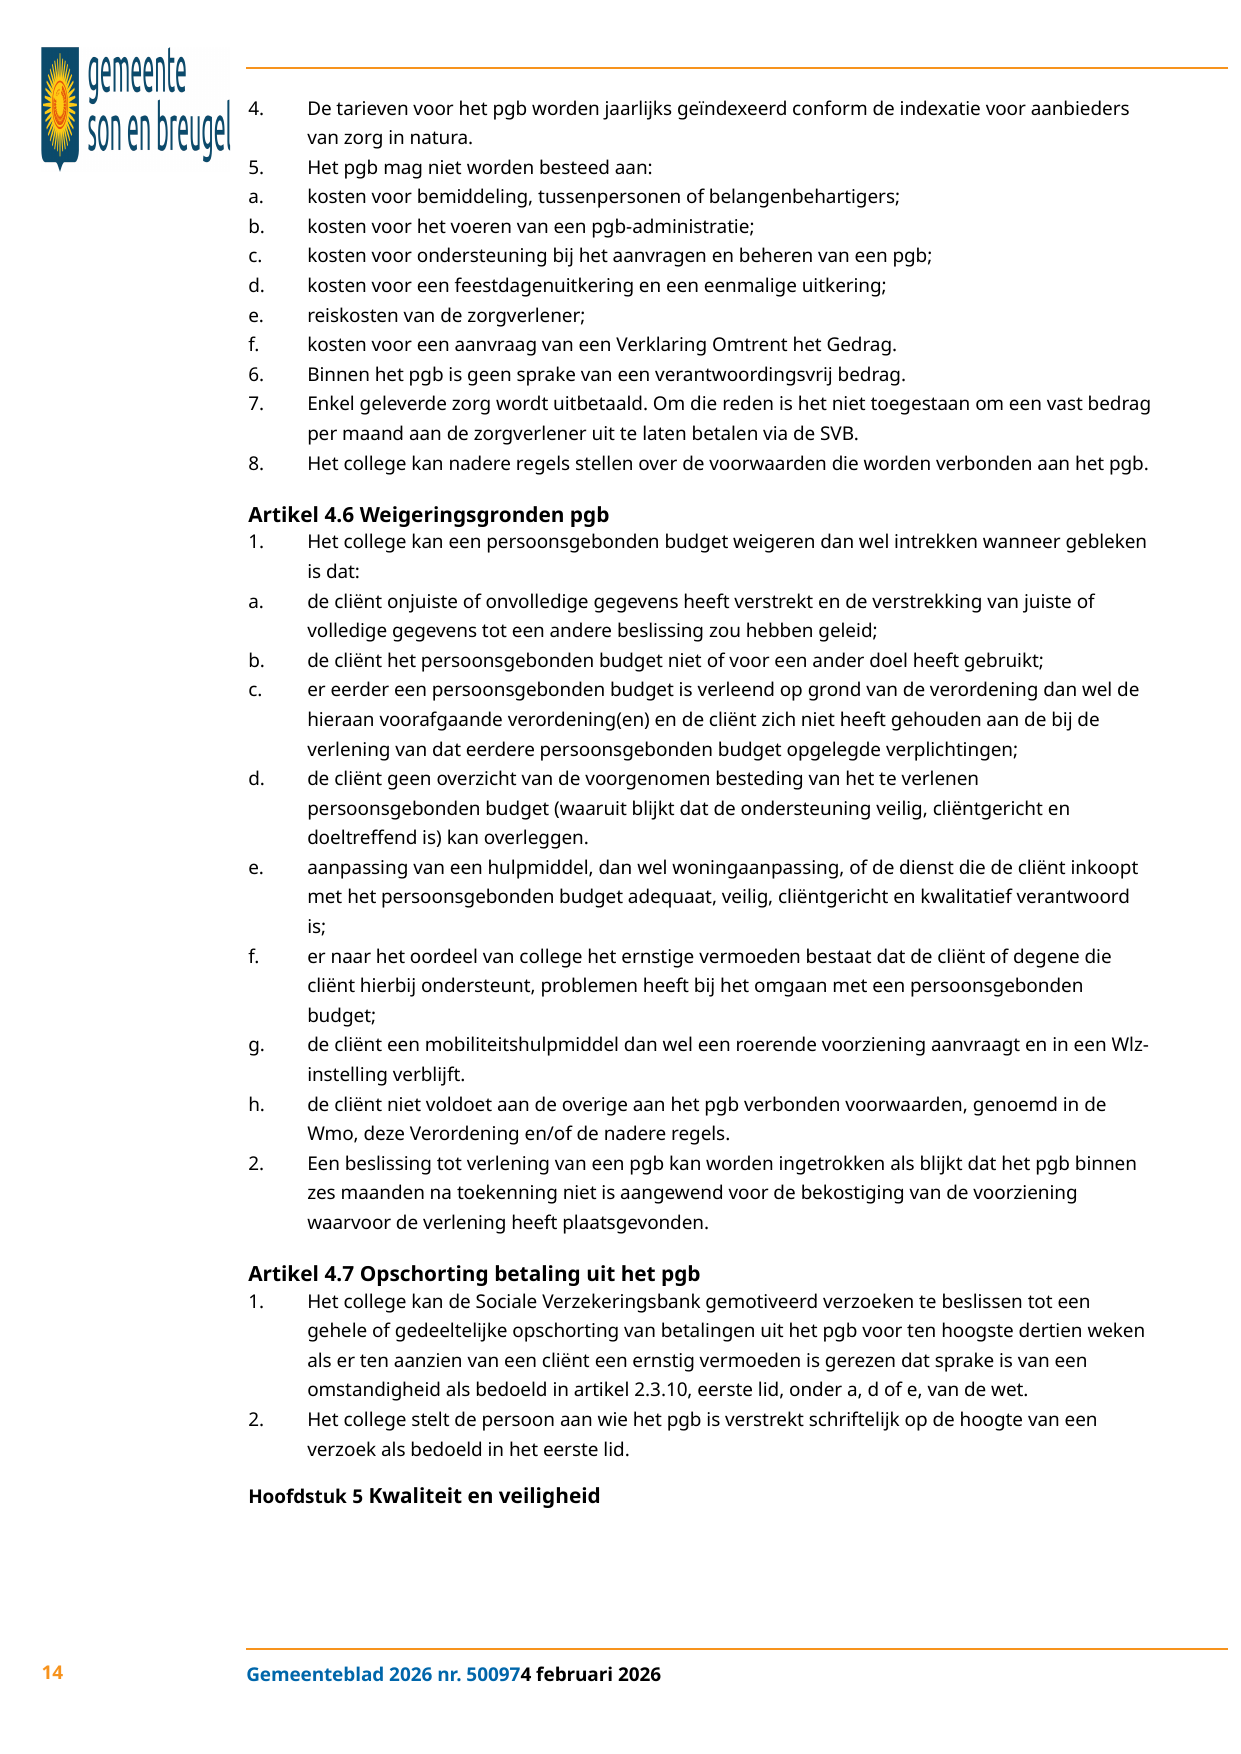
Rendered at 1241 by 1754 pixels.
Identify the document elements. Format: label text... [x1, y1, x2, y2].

list Het college stelt de persoon aan wie het pgb is verstrekt schriftelijk op de hoogte van een verzoek als bedoeld in het eerste lid. [248, 1406, 1152, 1462]
list kosten voor een feestdagenuitkering en een eenmalige uitkering; [248, 272, 1152, 298]
list De tarieven voor het pgb worden jaarlijks geïndexeerd conform de indexatie voor aanbieders van zorg in natura. [248, 95, 1152, 150]
list Binnen het pgb is geen sprake van een verantwoordingsvrij bedrag. [248, 361, 1152, 387]
list de cliënt niet voldoet aan de overige aan het pgb verbonden voorwaarden, genoemd in de Wmo, deze Verordening en/of de nadere regels. [248, 1091, 1152, 1146]
text Artikel 4.7 Opschorting betaling uit het pgb [248, 1259, 1152, 1288]
list de cliënt onjuiste of onvolledige gegevens heeft verstrekt en de verstrekking van juiste of volledige gegevens tot een andere beslissing zou hebben geleid; [248, 588, 1152, 643]
text Artikel 4.6 Weigeringsgronden pgb [248, 500, 1152, 529]
list aanpassing van een hulpmiddel, dan wel woningaanpassing, of de dienst die de cliënt inkoopt met het persoonsgebonden budget adequaat, veilig, cliëntgericht en kwalitatief verantwoord is; [248, 854, 1152, 939]
list er naar het oordeel van college het ernstige vermoeden bestaat dat de cliënt of degene die cliënt hierbij ondersteunt, problemen heeft bij het omgaan met een persoonsgebonden budget; [248, 943, 1152, 1028]
list kosten voor een aanvraag van een Verklaring Omtrent het Gedrag. [248, 331, 1152, 357]
list de cliënt het persoonsgebonden budget niet of voor een ander doel heeft gebruikt; [248, 647, 1152, 673]
list de cliënt een mobiliteitshulpmiddel dan wel een roerende voorziening aanvraagt en in een Wlz- instelling verblijft. [248, 1032, 1152, 1087]
list Het pgb mag niet worden besteed aan: [248, 154, 1152, 180]
list kosten voor bemiddeling, tussenpersonen of belangenbehartigers; [248, 183, 1152, 209]
list Het college kan de Sociale Verzekeringsbank gemotiveerd verzoeken te beslissen tot een gehele of gedeeltelijke opschorting van betalingen uit het pgb voor ten hoogste dertien weken als er ten aanzien van een cliënt een ernstig vermoeden is gerezen dat sprake is van een omstandigheid als bedoeld in artikel 2.3.10, eerste lid, onder a, d of e, van de wet. [248, 1288, 1152, 1402]
list kosten voor ondersteuning bij het aanvragen en beheren van een pgb; [248, 243, 1152, 268]
list Het college kan een persoonsgebonden budget weigeren dan wel intrekken wanneer gebleken is dat: [248, 529, 1152, 584]
list Enkel geleverde zorg wordt uitbetaald. Om die reden is het niet toegestaan om een vast bedrag per maand aan de zorgverlener uit te laten betalen via de SVB. [248, 391, 1152, 446]
list Het college kan nadere regels stellen over de voorwaarden die worden verbonden aan het pgb. [248, 450, 1152, 476]
text Hoofdstuk 5 Kwaliteit en veiligheid [248, 1481, 1152, 1510]
list kosten voor het voeren van een pgb-administratie; [248, 213, 1152, 239]
list Een beslissing tot verlening van een pgb kan worden ingetrokken als blijkt dat het pgb binnen zes maanden na toekenning niet is aangewend voor de bekostiging van de voorziening waarvoor de verlening heeft plaatsgevonden. [248, 1150, 1152, 1235]
list reiskosten van de zorgverlener; [248, 302, 1152, 328]
list er eerder een persoonsgebonden budget is verleend op grond van de verordening dan wel de hieraan voorafgaande verordening(en) en de cliënt zich niet heeft gehouden aan de bij de verlening van dat eerdere persoonsgebonden budget opgelegde verplichtingen; [248, 677, 1152, 761]
list de cliënt geen overzicht van de voorgenomen besteding van het te verlenen persoonsgebonden budget (waaruit blijkt dat de ondersteuning veilig, cliëntgericht en doeltreffend is) kan overleggen. [248, 765, 1152, 850]
picture [41, 47, 231, 172]
